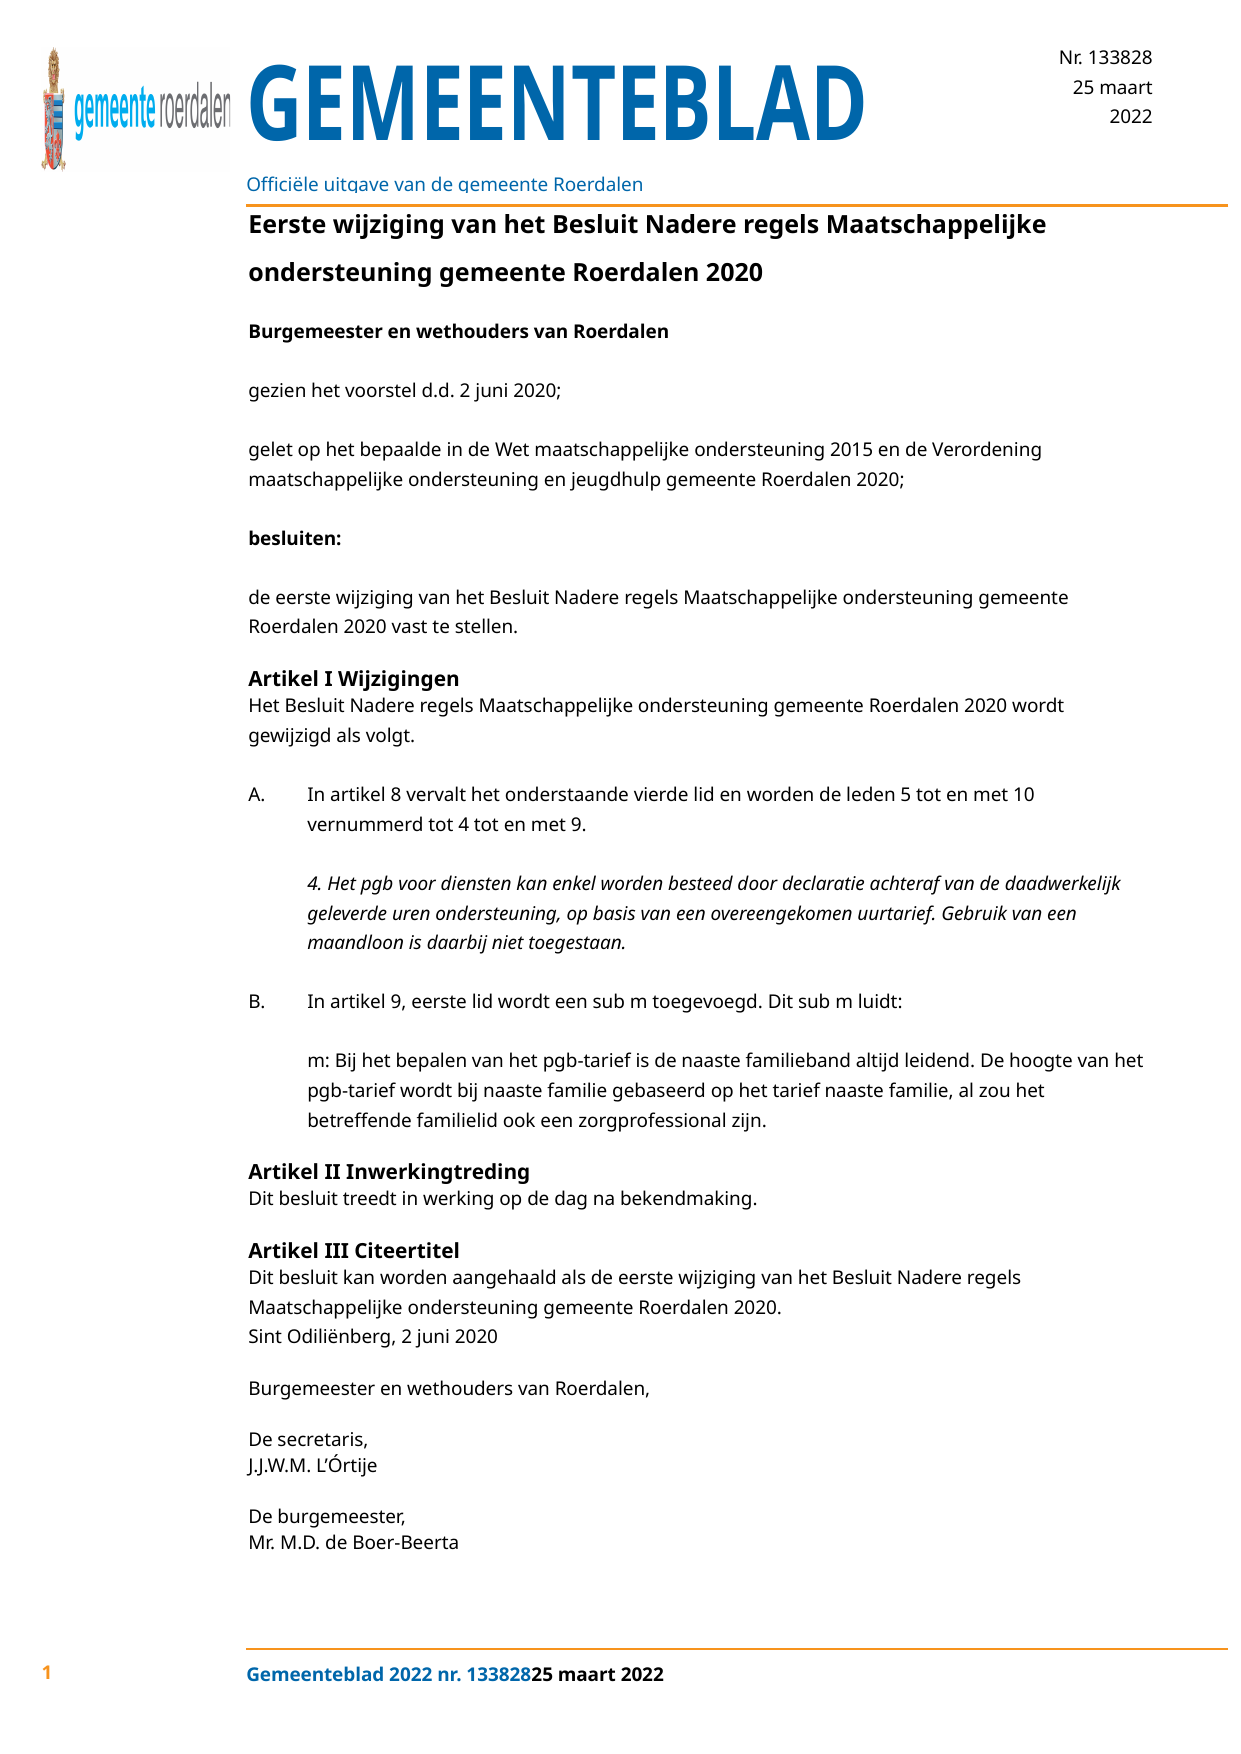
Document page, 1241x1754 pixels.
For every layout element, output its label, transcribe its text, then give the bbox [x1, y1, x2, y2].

list In artikel 9, eerste lid wordt een sub m toegevoegd. Dit sub m luidt: [248, 988, 1152, 1014]
text Sint Odiliënberg, 2 juni 2020 [248, 1324, 1152, 1349]
text besluiten: [248, 525, 1152, 551]
text De secretaris, [248, 1427, 1152, 1452]
text Artikel III Citeertitel [248, 1236, 1152, 1264]
text Artikel I Wijzigingen [248, 664, 1152, 693]
list 4. Het pgb voor diensten kan enkel worden besteed door declaratie achteraf van de daadwerkelijk geleverde uren ondersteuning, op basis van een overeengekomen uurtarief. Gebruik van een maandloon is daarbij niet toegestaan. [248, 870, 1152, 955]
text gelet op het bepaalde in de Wet maatschappelijke ondersteuning 2015 en de Verordening maatschappelijke ondersteuning en jeugdhulp gemeente Roerdalen 2020; [248, 436, 1152, 492]
text Het Besluit Nadere regels Maatschappelijke ondersteuning gemeente Roerdalen 2020 wordt gewijzigd als volgt. [248, 693, 1152, 748]
text J.J.W.M. L’Órtije [248, 1452, 1152, 1478]
text Burgemeester en wethouders van Roerdalen [248, 318, 1152, 344]
text De burgemeester, [248, 1504, 1152, 1529]
text Dit besluit treedt in werking op de dag na bekendmaking. [248, 1186, 1152, 1211]
list m: Bij het bepalen van het pgb-tarief is de naaste familieband altijd leidend. De hoogte van het pgb-tarief wordt bij naaste familie gebaseerd op het tarief naaste familie, al zou het betreffende familielid ook een zorgprofessional zijn. [248, 1048, 1152, 1132]
text Dit besluit kan worden aangehaald als de eerste wijziging van het Besluit Nadere regels Maatschappelijke ondersteuning gemeente Roerdalen 2020. [248, 1264, 1152, 1320]
text gezien het voorstel d.d. 2 juni 2020; [248, 377, 1152, 403]
text Burgemeester en wethouders van Roerdalen, [248, 1375, 1152, 1401]
picture [41, 47, 231, 172]
text Eerste wijziging van het Besluit Nadere regels Maatschappelijke ondersteuning gemeente Roerdalen 2020 [248, 207, 1152, 288]
list In artikel 8 vervalt het onderstaande vierde lid en worden de leden 5 tot en met 10 vernummerd tot 4 tot en met 9. [248, 781, 1152, 837]
text de eerste wijziging van het Besluit Nadere regels Maatschappelijke ondersteuning gemeente Roerdalen 2020 vast te stellen. [248, 584, 1152, 639]
text Artikel II Inwerkingtreding [248, 1157, 1152, 1186]
text Mr. M.D. de Boer-Beerta [248, 1529, 1152, 1555]
